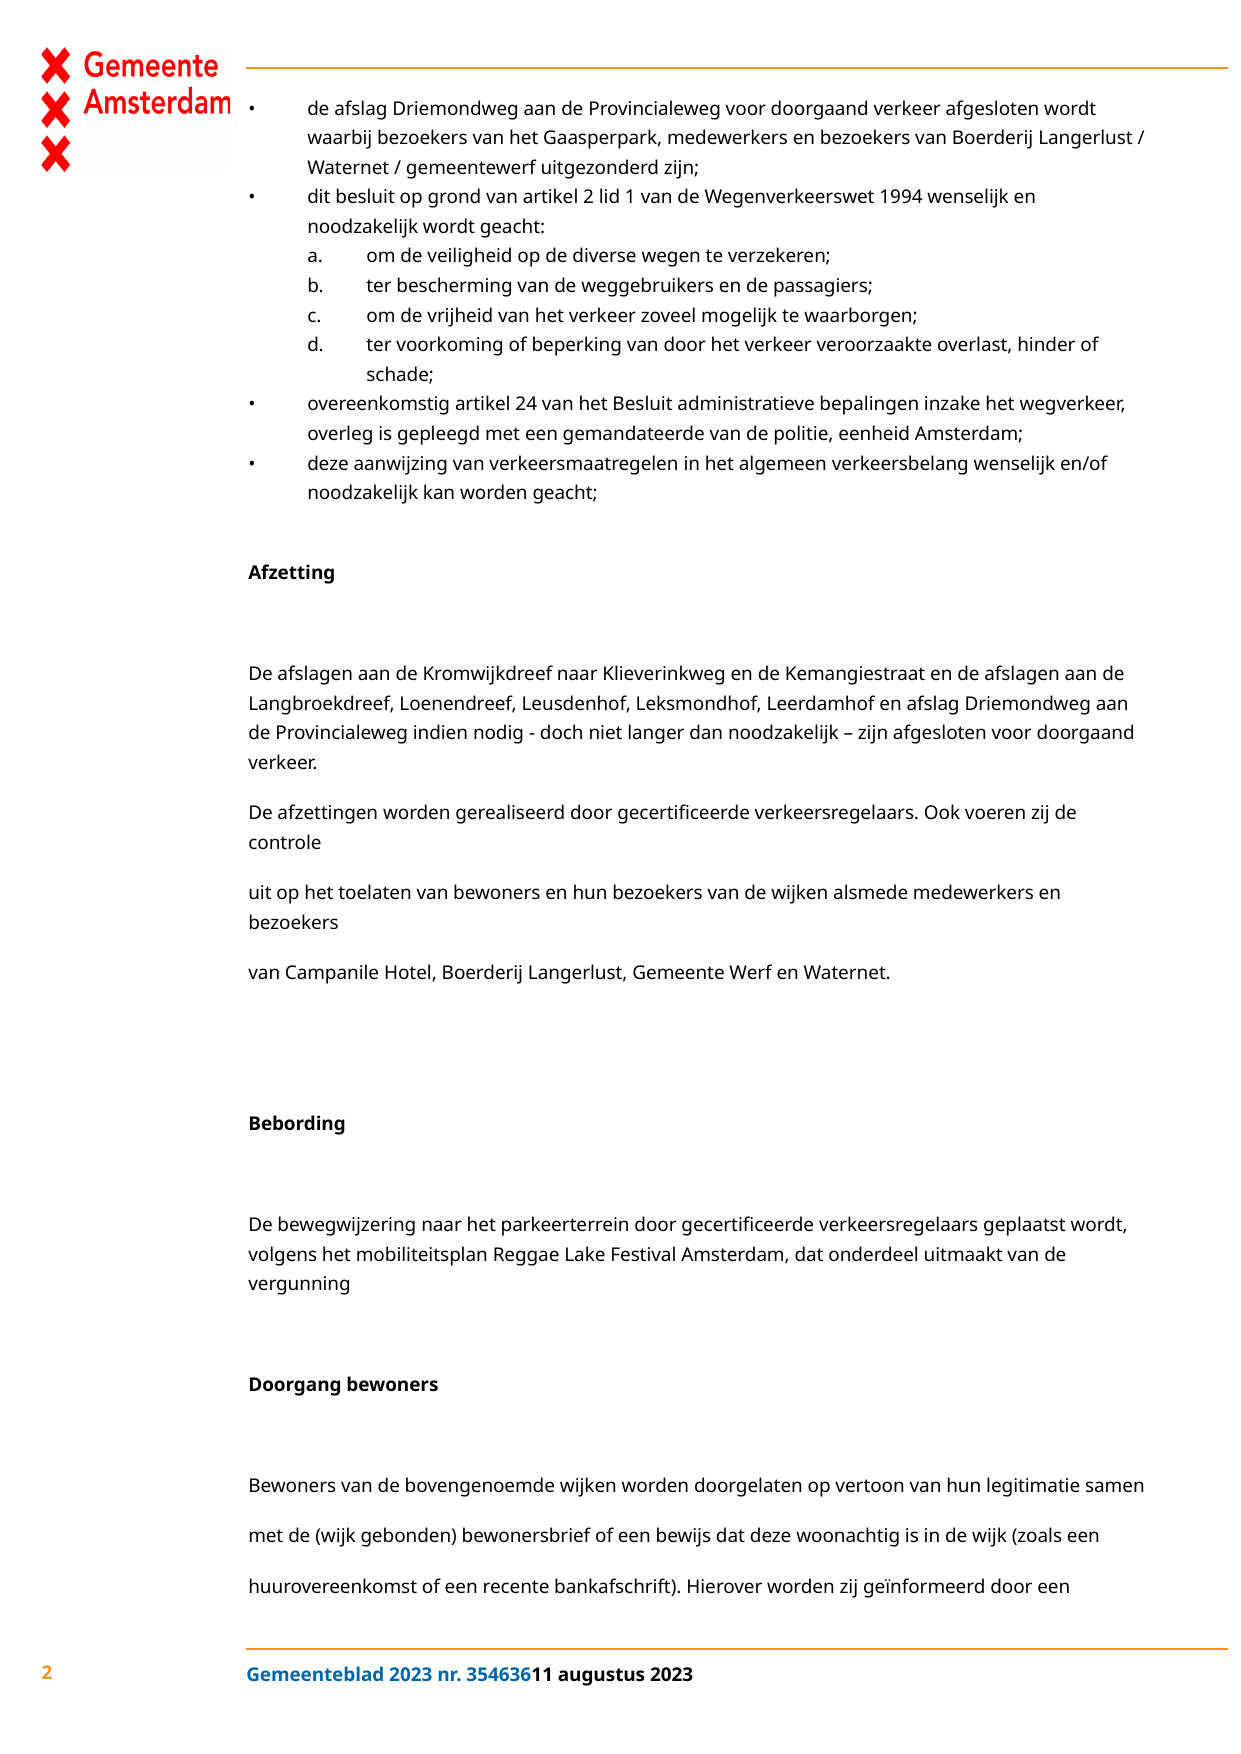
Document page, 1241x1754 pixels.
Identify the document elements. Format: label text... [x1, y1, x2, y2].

text huurovereenkomst of een recente bankafschrift). Hierover worden zij geïnformeerd door een [248, 1573, 1152, 1599]
text De afzettingen worden gerealiseerd door gecertificeerde verkeersregelaars. Ook voeren zij de controle [248, 799, 1152, 855]
text Bewoners van de bovengenoemde wijken worden doorgelaten op vertoon van hun legitimatie samen [248, 1472, 1152, 1498]
list ter bescherming van de weggebruikers en de passagiers; [307, 272, 1152, 298]
text De bewegwijzering naar het parkeerterrein door gecertificeerde verkeersregelaars geplaatst wordt, volgens het mobiliteitsplan Reggae Lake Festival Amsterdam, dat onderdeel uitmaakt van de vergunning [248, 1211, 1152, 1296]
list overeenkomstig artikel 24 van het Besluit administratieve bepalingen inzake het wegverkeer, overleg is gepleegd met een gemandateerde van de politie, eenheid Amsterdam; [248, 391, 1152, 446]
list de afslag Driemondweg aan de Provincialeweg voor doorgaand verkeer afgesloten wordt waarbij bezoekers van het Gaasperpark, medewerkers en bezoekers van Boerderij Langerlust / Waternet / gemeentewerf uitgezonderd zijn; [248, 95, 1152, 180]
text met de (wijk gebonden) bewonersbrief of een bewijs dat deze woonachtig is in de wijk (zoals een [248, 1523, 1152, 1548]
text Afzetting [248, 559, 1152, 585]
text van Campanile Hotel, Boerderij Langerlust, Gemeente Werf en Waternet. [248, 959, 1152, 985]
text Doorgang bewoners [248, 1371, 1152, 1397]
list om de veiligheid op de diverse wegen te verzekeren; [307, 243, 1152, 268]
list ter voorkoming of beperking van door het verkeer veroorzaakte overlast, hinder of schade; [307, 331, 1152, 387]
text De afslagen aan de Kromwijkdreef naar Klieverinkweg en de Kemangiestraat en de afslagen aan de Langbroekdreef, Loenendreef, Leusdenhof, Leksmondhof, Leerdamhof en afslag Driemondweg aan de Provincialeweg indien nodig - doch niet langer dan noodzakelijk – zijn afgesloten voor doorgaand verkeer. [248, 660, 1152, 775]
list deze aanwijzing van verkeersmaatregelen in het algemeen verkeersbelang wenselijk en/of noodzakelijk kan worden geacht; [248, 450, 1152, 505]
text Bebording [248, 1111, 1152, 1136]
list om de vrijheid van het verkeer zoveel mogelijk te waarborgen; [307, 302, 1152, 328]
picture [41, 47, 231, 172]
list dit besluit op grond van artikel 2 lid 1 van de Wegenverkeerswet 1994 wenselijk en noodzakelijk wordt geacht: [248, 183, 1152, 239]
text uit op het toelaten van bewoners en hun bezoekers van de wijken alsmede medewerkers en bezoekers [248, 879, 1152, 935]
